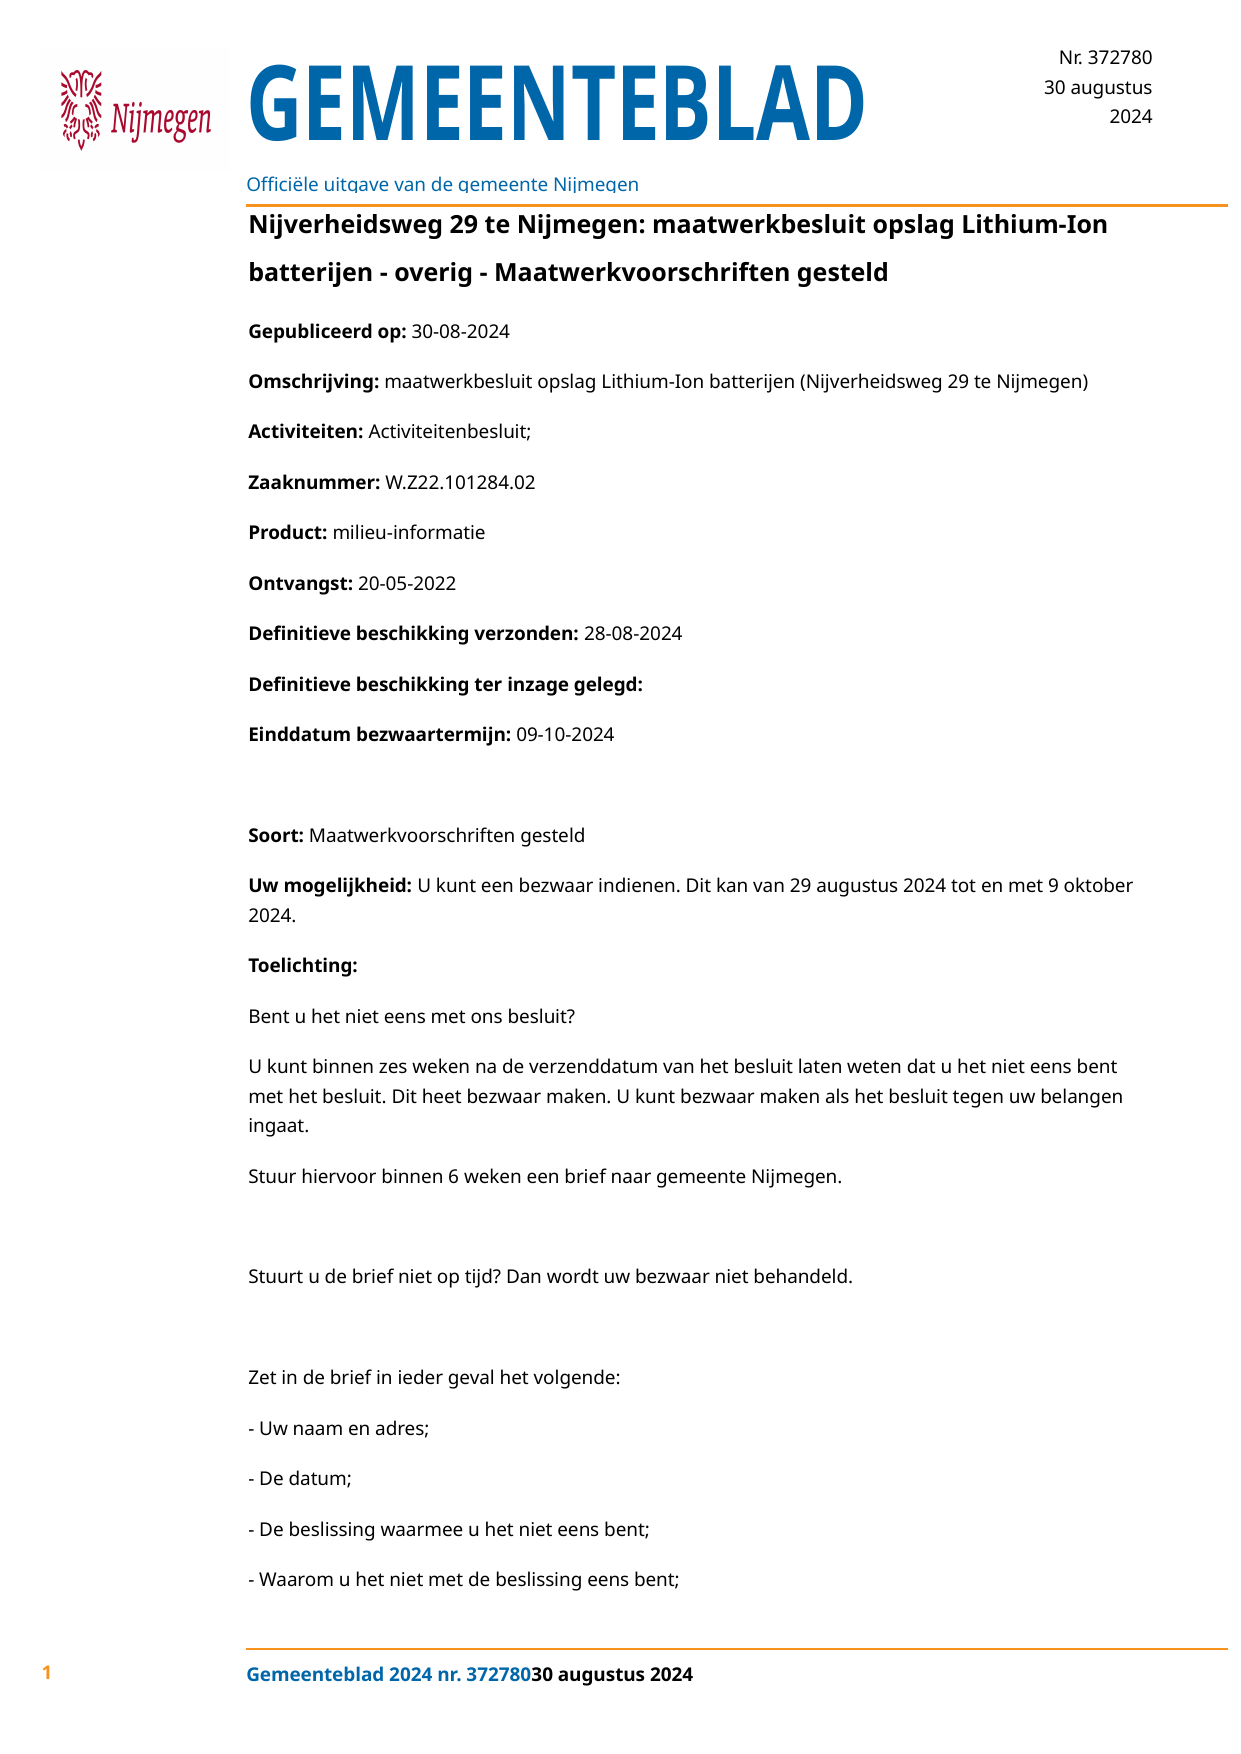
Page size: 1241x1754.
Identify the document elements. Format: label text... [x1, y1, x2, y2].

text Definitieve beschikking ter inzage gelegd: [248, 671, 1152, 697]
text - Waarom u het niet met de beslissing eens bent; [248, 1566, 1152, 1592]
picture [41, 47, 231, 172]
text Bent u het niet eens met ons besluit? [248, 1003, 1152, 1029]
text Soort: Maatwerkvoorschriften gesteld [248, 822, 1152, 848]
text Omschrijving: maatwerkbesluit opslag Lithium-Ion batterijen (Nijverheidsweg 29 te Nijmegen) [248, 368, 1152, 394]
text Stuur hiervoor binnen 6 weken een brief naar gemeente Nijmegen. [248, 1163, 1152, 1189]
text Einddatum bezwaartermijn: 09-10-2024 [248, 721, 1152, 747]
text Uw mogelijkheid: U kunt een bezwaar indienen. Dit kan van 29 augustus 2024 tot en met 9 oktober 2024. [248, 872, 1152, 928]
text Gepubliceerd op: 30-08-2024 [248, 318, 1152, 344]
text U kunt binnen zes weken na de verzenddatum van het besluit laten weten dat u het niet eens bent met het besluit. Dit heet bezwaar maken. U kunt bezwaar maken als het besluit tegen uw belangen ingaat. [248, 1053, 1152, 1138]
text Zaaknummer: W.Z22.101284.02 [248, 469, 1152, 495]
text Definitieve beschikking verzonden: 28-08-2024 [248, 620, 1152, 646]
text - De beslissing waarmee u het niet eens bent; [248, 1516, 1152, 1542]
text Product: milieu-informatie [248, 519, 1152, 545]
text Nijverheidsweg 29 te Nijmegen: maatwerkbesluit opslag Lithium-Ion batterijen - overig - Maatwerkvoorschriften gesteld [248, 207, 1152, 288]
text Activiteiten: Activiteitenbesluit; [248, 419, 1152, 444]
text - Uw naam en adres; [248, 1415, 1152, 1441]
text Stuurt u de brief niet op tijd? Dan wordt uw bezwaar niet behandeld. [248, 1264, 1152, 1289]
text Toelichting: [248, 952, 1152, 978]
text - De datum; [248, 1465, 1152, 1491]
text Ontvangst: 20-05-2022 [248, 570, 1152, 596]
text Zet in de brief in ieder geval het volgende: [248, 1364, 1152, 1390]
